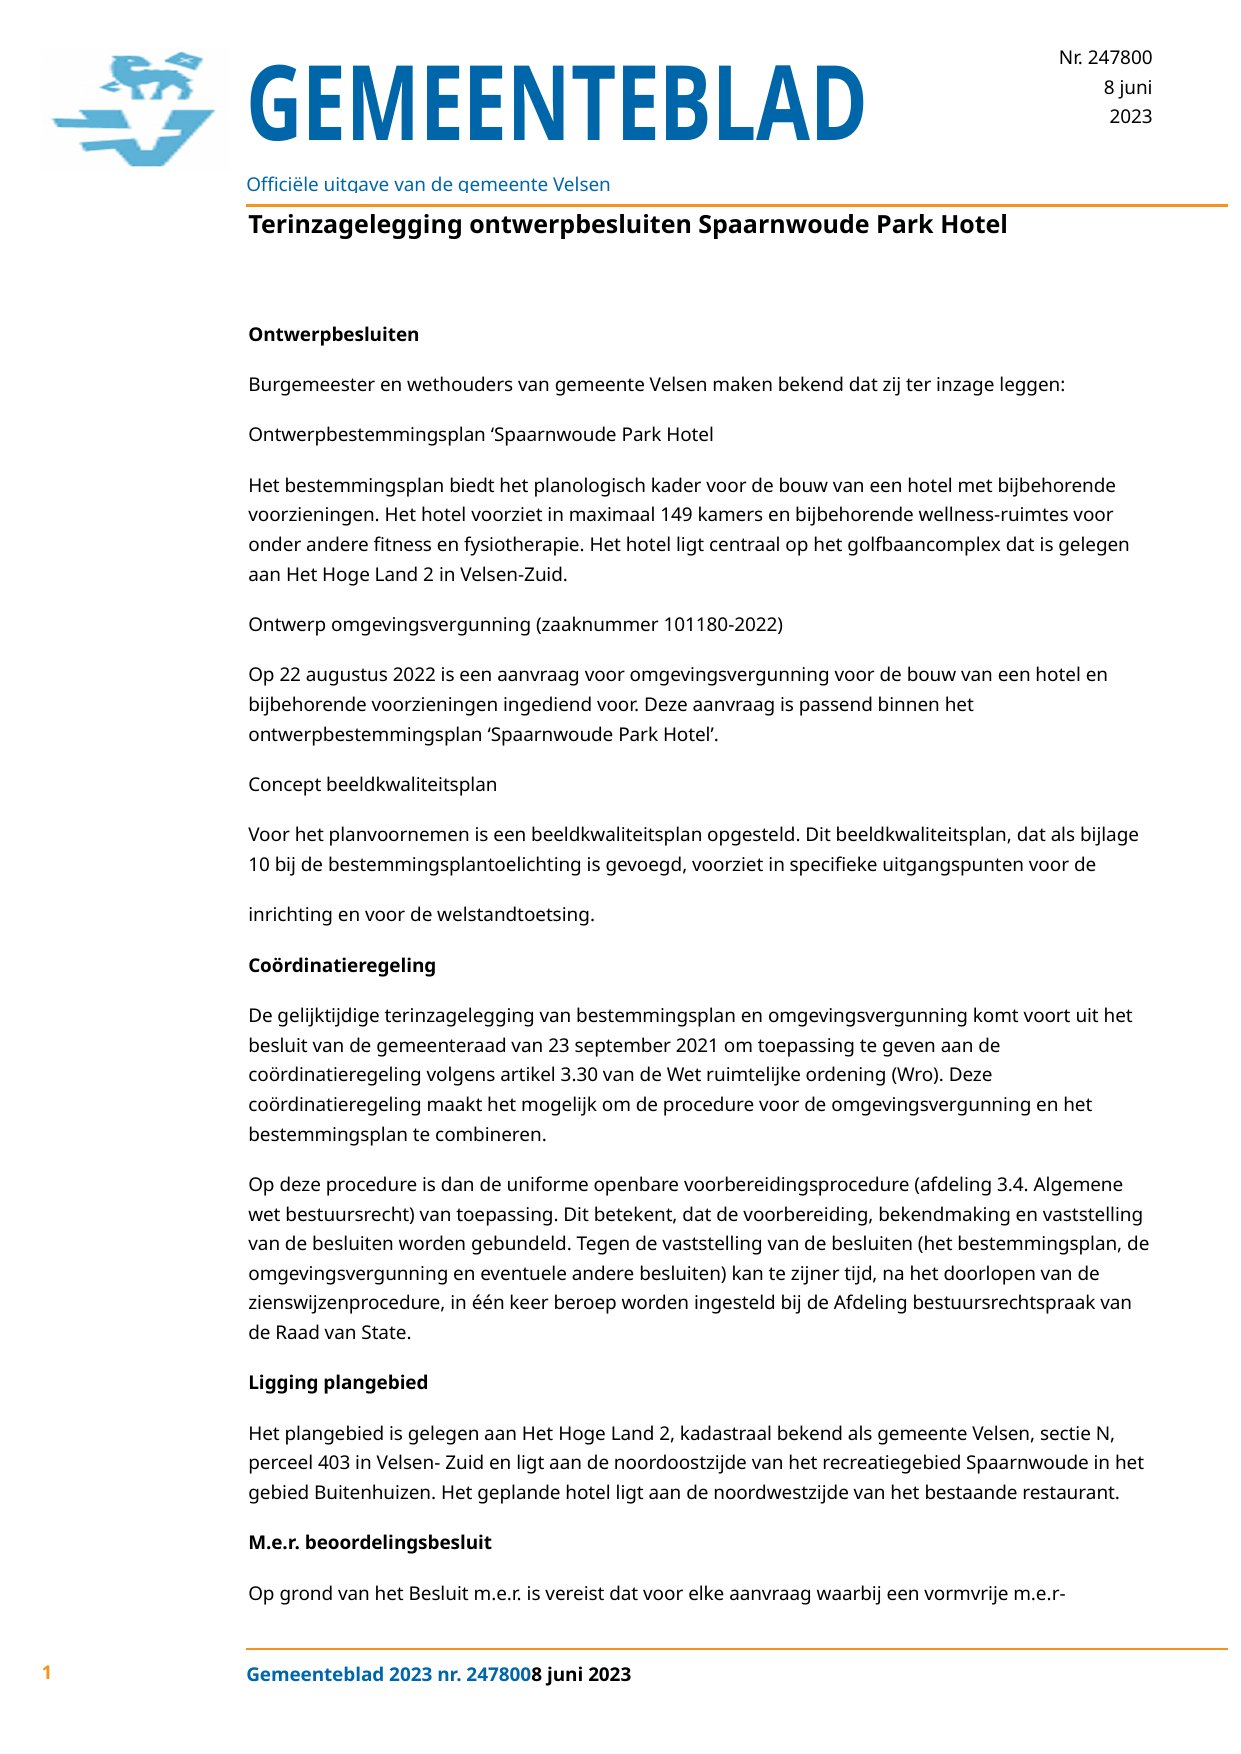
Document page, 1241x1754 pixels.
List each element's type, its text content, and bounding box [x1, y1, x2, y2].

text Ontwerpbestemmingsplan ‘Spaarnwoude Park Hotel [248, 422, 1152, 447]
text Terinzagelegging ontwerpbesluiten Spaarnwoude Park Hotel [248, 207, 1152, 241]
text Op deze procedure is dan de uniforme openbare voorbereidingsprocedure (afdeling 3.4. Algemene wet bestuursrecht) van toepassing. Dit betekent, dat de voorbereiding, bekendmaking en vaststelling van de besluiten worden gebundeld. Tegen de vaststelling van de besluiten (het bestemmingsplan, de omgevingsvergunning en eventuele andere besluiten) kan te zijner tijd, na het doorlopen van de zienswijzenprocedure, in één keer beroep worden ingesteld bij de Afdeling bestuursrechtspraak van de Raad van State. [248, 1171, 1152, 1345]
text inrichting en voor de welstandtoetsing. [248, 902, 1152, 927]
text Het bestemmingsplan biedt het planologisch kader voor de bouw van een hotel met bijbehorende voorzieningen. Het hotel voorziet in maximaal 149 kamers en bijbehorende wellness-ruimtes voor onder andere fitness en fysiotherapie. Het hotel ligt centraal op het golfbaancomplex dat is gelegen aan Het Hoge Land 2 in Velsen-Zuid. [248, 472, 1152, 586]
text M.e.r. beoordelingsbesluit [248, 1529, 1152, 1555]
text Coördinatieregeling [248, 952, 1152, 978]
text Op grond van het Besluit m.e.r. is vereist dat voor elke aanvraag waarbij een vormvrije m.e.r- [248, 1580, 1152, 1606]
text Voor het planvoornemen is een beeldkwaliteitsplan opgesteld. Dit beeldkwaliteitsplan, dat als bijlage 10 bij de bestemmingsplantoelichting is gevoegd, voorziet in specifieke uitgangspunten voor de [248, 822, 1152, 877]
text Concept beeldkwaliteitsplan [248, 771, 1152, 797]
text Burgemeester en wethouders van gemeente Velsen maken bekend dat zij ter inzage leggen: [248, 371, 1152, 397]
text De gelijktijdige terinzagelegging van bestemmingsplan en omgevingsvergunning komt voort uit het besluit van de gemeenteraad van 23 september 2021 om toepassing te geven aan de coördinatieregeling volgens artikel 3.30 van de Wet ruimtelijke ordening (Wro). Deze coördinatieregeling maakt het mogelijk om de procedure voor de omgevingsvergunning en het bestemmingsplan te combineren. [248, 1002, 1152, 1146]
text Ontwerpbesluiten [248, 321, 1152, 346]
picture [41, 47, 231, 172]
text Ontwerp omgevingsvergunning (zaaknummer 101180-2022) [248, 611, 1152, 637]
text Ligging plangebied [248, 1369, 1152, 1395]
text Het plangebied is gelegen aan Het Hoge Land 2, kadastraal bekend als gemeente Velsen, sectie N, perceel 403 in Velsen- Zuid en ligt aan de noordoostzijde van het recreatiegebied Spaarnwoude in het gebied Buitenhuizen. Het geplande hotel ligt aan de noordwestzijde van het bestaande restaurant. [248, 1420, 1152, 1505]
text Op 22 augustus 2022 is een aanvraag voor omgevingsvergunning voor de bouw van een hotel en bijbehorende voorzieningen ingediend voor. Deze aanvraag is passend binnen het ontwerpbestemmingsplan ‘Spaarnwoude Park Hotel’. [248, 662, 1152, 746]
